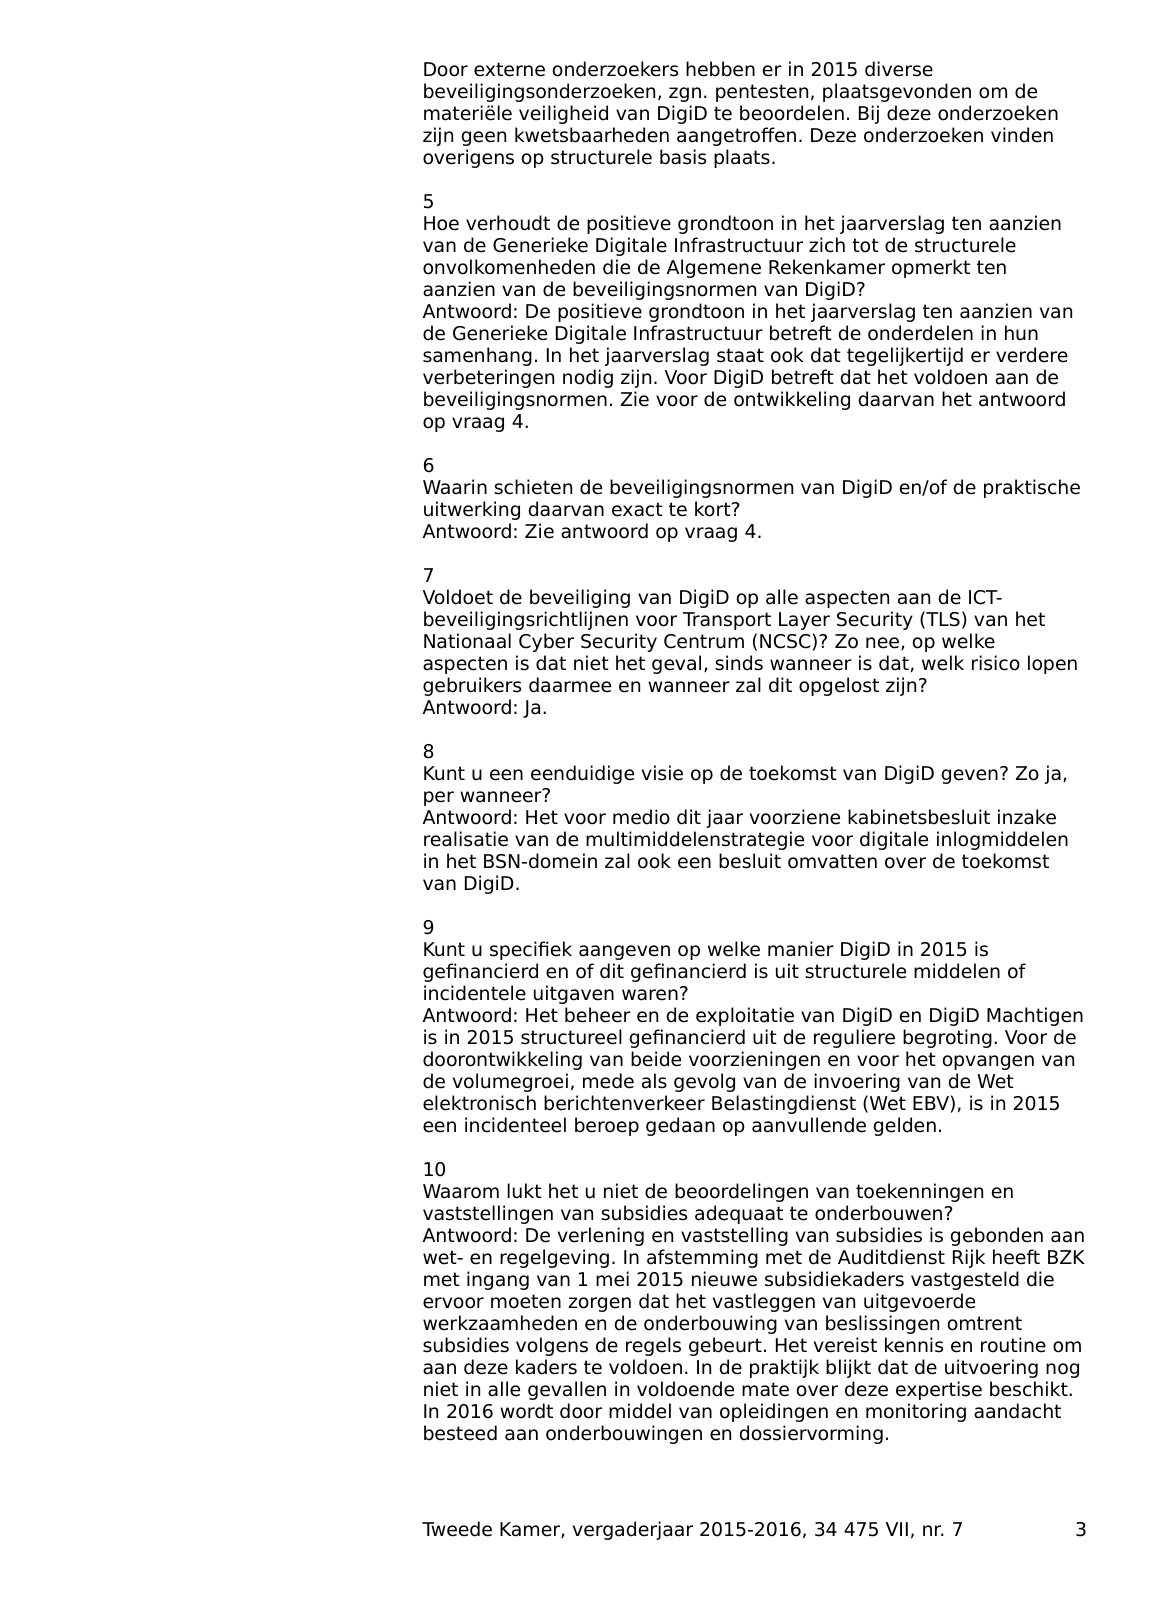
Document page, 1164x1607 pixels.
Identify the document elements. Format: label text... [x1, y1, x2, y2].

text Hoe verhoudt de positieve grondtoon in het jaarverslag ten aanzien van de Generieke Digitale Infrastructuur zich tot de structurele onvolkomenheden die de Algemene Rekenkamer opmerkt ten aanzien van de beveiligingsnormen van DigiD? [422, 213, 1087, 301]
text Antwoord: Het beheer en de exploitatie van DigiD en DigiD Machtigen is in 2015 structureel gefinancierd uit de reguliere begroting. Voor de doorontwikkeling van beide voorzieningen en voor het opvangen van de volumegroei, mede als gevolg van de invoering van de Wet elektronisch berichtenverkeer Belastingdienst (Wet EBV), is in 2015 een incidenteel beroep gedaan op aanvullende gelden. [422, 1005, 1087, 1137]
text Antwoord: De verlening en vaststelling van subsidies is gebonden aan wet- en regelgeving. In afstemming met de Auditdienst Rijk heeft BZK met ingang van 1 mei 2015 nieuwe subsidiekaders vastgesteld die ervoor moeten zorgen dat het vastleggen van uitgevoerde werkzaamheden en de onderbouwing van beslissingen omtrent subsidies volgens de regels gebeurt. Het vereist kennis en routine om aan deze kaders te voldoen. In de praktijk blijkt dat de uitvoering nog niet in alle gevallen in voldoende mate over deze expertise beschikt. In 2016 wordt door middel van opleidingen en monitoring aandacht besteed aan onderbouwingen en dossiervorming. [422, 1225, 1087, 1445]
text 9 [422, 917, 1087, 939]
text Kunt u specifiek aangeven op welke manier DigiD in 2015 is gefinancierd en of dit gefinancierd is uit structurele middelen of incidentele uitgaven waren? [422, 939, 1087, 1005]
text Kunt u een eenduidige visie op de toekomst van DigiD geven? Zo ja, per wanneer? [422, 763, 1087, 807]
text Voldoet de beveiliging van DigiD op alle aspecten aan de ICT-beveiligingsrichtlijnen voor Transport Layer Security (TLS) van het Nationaal Cyber Security Centrum (NCSC)? Zo nee, op welke aspecten is dat niet het geval, sinds wanneer is dat, welk risico lopen gebruikers daarmee en wanneer zal dit opgelost zijn? [422, 587, 1087, 697]
text 5 [422, 191, 1087, 213]
text Waarin schieten de beveiligingsnormen van DigiD en/of de praktische uitwerking daarvan exact te kort? [422, 477, 1087, 521]
text Antwoord: Ja. [422, 697, 1087, 719]
text 8 [422, 741, 1087, 763]
text 10 [422, 1159, 1087, 1181]
text 7 [422, 565, 1087, 587]
text Antwoord: De positieve grondtoon in het jaarverslag ten aanzien van de Generieke Digitale Infrastructuur betreft de onderdelen in hun samenhang. In het jaarverslag staat ook dat tegelijkertijd er verdere verbeteringen nodig zijn. Voor DigiD betreft dat het voldoen aan de beveiligingsnormen. Zie voor de ontwikkeling daarvan het antwoord op vraag 4. [422, 301, 1087, 433]
text 6 [422, 455, 1087, 477]
text Antwoord: Zie antwoord op vraag 4. [422, 521, 1087, 543]
text Antwoord: Het voor medio dit jaar voorziene kabinetsbesluit inzake realisatie van de multimiddelenstrategie voor digitale inlogmiddelen in het BSN-domein zal ook een besluit omvatten over de toekomst van DigiD. [422, 807, 1087, 895]
text Door externe onderzoekers hebben er in 2015 diverse beveiligingsonderzoeken, zgn. pentesten, plaatsgevonden om de materiële veiligheid van DigiD te beoordelen. Bij deze onderzoeken zijn geen kwetsbaarheden aangetroffen. Deze onderzoeken vinden overigens op structurele basis plaats. [422, 59, 1087, 169]
text Waarom lukt het u niet de beoordelingen van toekenningen en vaststellingen van subsidies adequaat te onderbouwen? [422, 1181, 1087, 1225]
